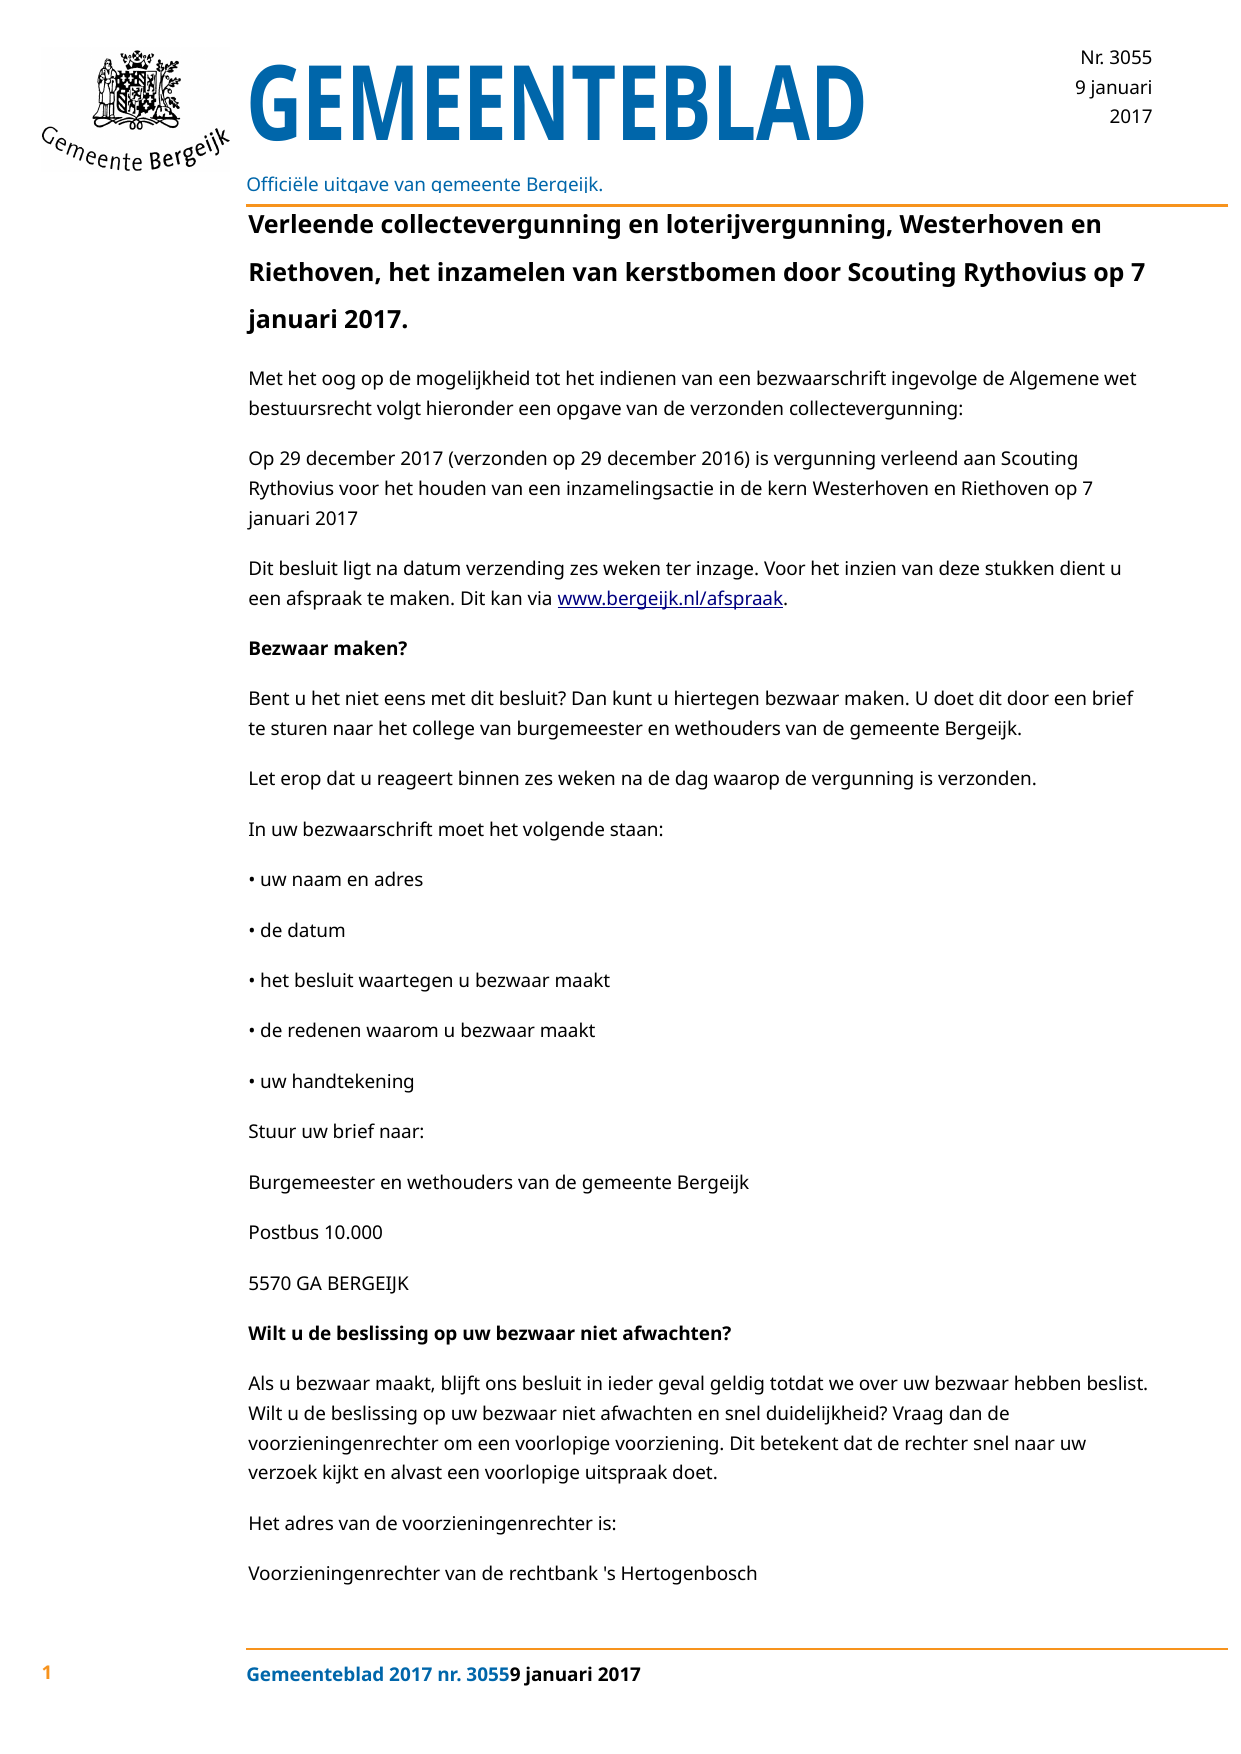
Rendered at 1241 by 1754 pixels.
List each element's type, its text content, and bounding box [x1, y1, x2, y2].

text • uw handtekening [248, 1068, 1152, 1094]
text Op 29 december 2017 (verzonden op 29 december 2016) is vergunning verleend aan Scouting Rythovius voor het houden van een inzamelingsactie in de kern Westerhoven en Riethoven op 7 januari 2017 [248, 446, 1152, 530]
text Stuur uw brief naar: [248, 1118, 1152, 1144]
text • de redenen waarom u bezwaar maakt [248, 1018, 1152, 1043]
text Dit besluit ligt na datum verzending zes weken ter inzage. Voor het inzien van deze stukken dient u een afspraak te maken. Dit kan via www.bergeijk.nl/afspraak. [248, 555, 1152, 610]
text In uw bezwaarschrift moet het volgende staan: [248, 816, 1152, 842]
text Burgemeester en wethouders van de gemeente Bergeijk [248, 1169, 1152, 1194]
text Met het oog op de mogelijkheid tot het indienen van een bezwaarschrift ingevolge de Algemene wet bestuursrecht volgt hieronder een opgave van de verzonden collectevergunning: [248, 366, 1152, 421]
text Als u bezwaar maakt, blijft ons besluit in ieder geval geldig totdat we over uw bezwaar hebben beslist. Wilt u de beslissing op uw bezwaar niet afwachten en snel duidelijkheid? Vraag dan de voorzieningenrechter om een voorlopige voorziening. Dit betekent dat de rechter snel naar uw verzoek kijkt en alvast een voorlopige uitspraak doet. [248, 1371, 1152, 1485]
text Bent u het niet eens met dit besluit? Dan kunt u hiertegen bezwaar maken. U doet dit door een brief te sturen naar het college van burgemeester en wethouders van de gemeente Bergeijk. [248, 686, 1152, 741]
text Let erop dat u reageert binnen zes weken na de dag waarop de vergunning is verzonden. [248, 766, 1152, 791]
text 5570 GA BERGEIJK [248, 1270, 1152, 1295]
text • uw naam en adres [248, 866, 1152, 892]
text Het adres van de voorzieningenrechter is: [248, 1510, 1152, 1535]
picture [41, 47, 231, 172]
text Postbus 10.000 [248, 1219, 1152, 1245]
text Verleende collectevergunning en loterijvergunning, Westerhoven en Riethoven, het inzamelen van kerstbomen door Scouting Rythovius op 7 januari 2017. [248, 207, 1152, 336]
text Bezwaar maken? [248, 635, 1152, 661]
text Wilt u de beslissing op uw bezwaar niet afwachten? [248, 1320, 1152, 1346]
text Voorzieningenrechter van de rechtbank 's Hertogenbosch [248, 1560, 1152, 1586]
text • de datum [248, 917, 1152, 942]
text • het besluit waartegen u bezwaar maakt [248, 967, 1152, 993]
